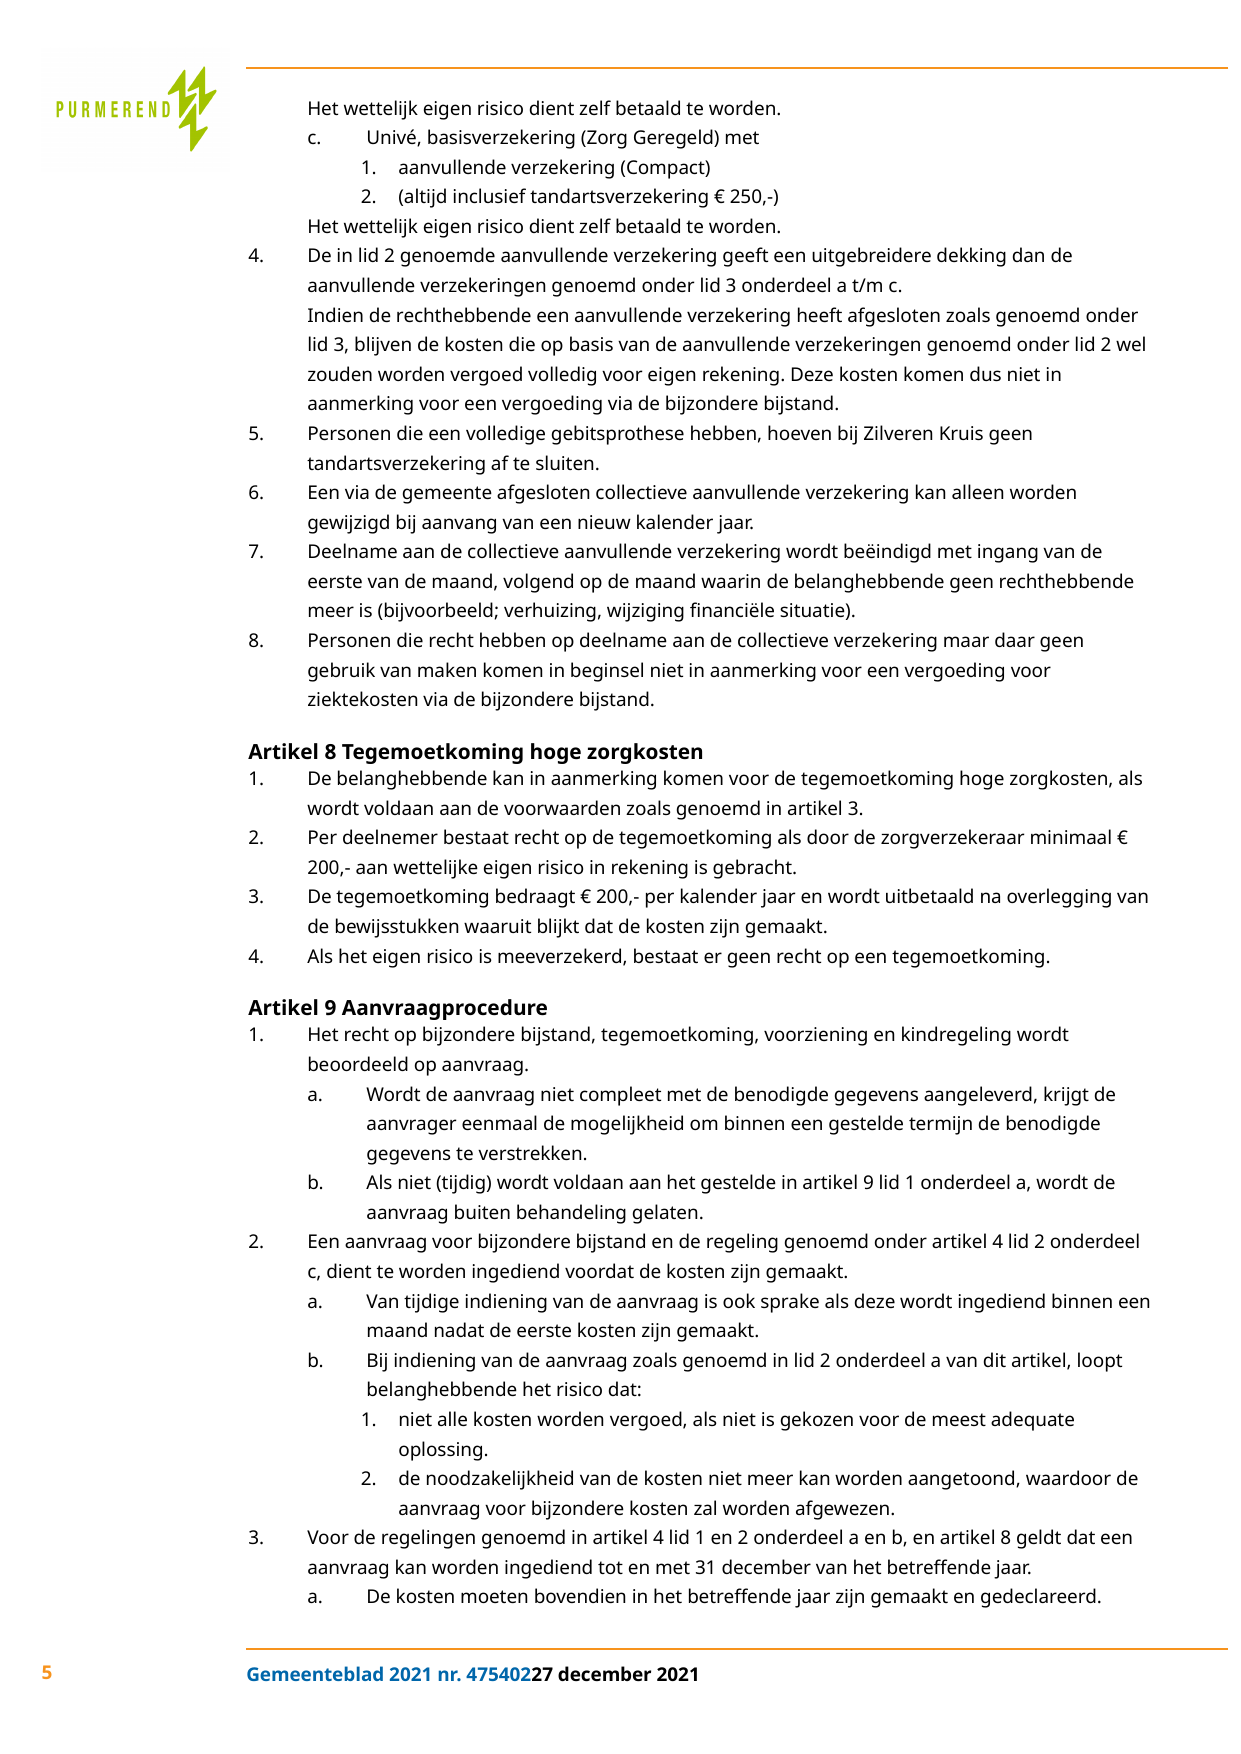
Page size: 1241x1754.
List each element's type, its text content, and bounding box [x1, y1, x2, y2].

picture [41, 47, 231, 172]
list Per deelnemer bestaat recht op de tegemoetkoming als door de zorgverzekeraar minimaal € 200,- aan wettelijke eigen risico in rekening is gebracht. [248, 824, 1152, 880]
list Het wettelijk eigen risico dient zelf betaald te worden. [248, 213, 1152, 239]
list Univé, basisverzekering (Zorg Geregeld) met [307, 124, 1152, 150]
list (altijd inclusief tandartsverzekering € 250,-) [361, 183, 1152, 209]
list Als niet (tijdig) wordt voldaan aan het gestelde in artikel 9 lid 1 onderdeel a, wordt de aanvraag buiten behandeling gelaten. [307, 1169, 1152, 1225]
list Deelname aan de collectieve aanvullende verzekering wordt beëindigd met ingang van de eerste van de maand, volgend op de maand waarin de belanghebbende geen rechthebbende meer is (bijvoorbeeld; verhuizing, wijziging financiële situatie). [248, 538, 1152, 623]
list de noodzakelijkheid van de kosten niet meer kan worden aangetoond, waardoor de aanvraag voor bijzondere kosten zal worden afgewezen. [361, 1465, 1152, 1521]
list Van tijdige indiening van de aanvraag is ook sprake als deze wordt ingediend binnen een maand nadat de eerste kosten zijn gemaakt. [307, 1288, 1152, 1343]
list Een via de gemeente afgesloten collectieve aanvullende verzekering kan alleen worden gewijzigd bij aanvang van een nieuw kalender jaar. [248, 479, 1152, 535]
text Artikel 8 Tegemoetkoming hoge zorgkosten [248, 737, 1152, 765]
list Het recht op bijzondere bijstand, tegemoetkoming, voorziening en kindregeling wordt beoordeeld op aanvraag. [248, 1022, 1152, 1077]
list De in lid 2 genoemde aanvullende verzekering geeft een uitgebreidere dekking dan de aanvullende verzekeringen genoemd onder lid 3 onderdeel a t/m c. [248, 243, 1152, 298]
list Personen die een volledige gebitsprothese hebben, hoeven bij Zilveren Kruis geen tandartsverzekering af te sluiten. [248, 420, 1152, 476]
list Indien de rechthebbende een aanvullende verzekering heeft afgesloten zoals genoemd onder lid 3, blijven de kosten die op basis van de aanvullende verzekeringen genoemd onder lid 2 wel zouden worden vergoed volledig voor eigen rekening. Deze kosten komen dus niet in aanmerking voor een vergoeding via de bijzondere bijstand. [248, 302, 1152, 416]
list Personen die recht hebben op deelname aan de collectieve verzekering maar daar geen gebruik van maken komen in beginsel niet in aanmerking voor een vergoeding voor ziektekosten via de bijzondere bijstand. [248, 627, 1152, 712]
list Als het eigen risico is meeverzekerd, bestaat er geen recht op een tegemoetkoming. [248, 943, 1152, 968]
list Bij indiening van de aanvraag zoals genoemd in lid 2 onderdeel a van dit artikel, loopt belanghebbende het risico dat: [307, 1347, 1152, 1402]
text Artikel 9 Aanvraagprocedure [248, 993, 1152, 1022]
list De belanghebbende kan in aanmerking komen voor de tegemoetkoming hoge zorgkosten, als wordt voldaan aan de voorwaarden zoals genoemd in artikel 3. [248, 765, 1152, 821]
list De kosten moeten bovendien in het betreffende jaar zijn gemaakt en gedeclareerd. [307, 1584, 1152, 1609]
list niet alle kosten worden vergoed, als niet is gekozen voor de meest adequate oplossing. [361, 1406, 1152, 1462]
list Voor de regelingen genoemd in artikel 4 lid 1 en 2 onderdeel a en b, en artikel 8 geldt dat een aanvraag kan worden ingediend tot en met 31 december van het betreffende jaar. [248, 1524, 1152, 1580]
list Het wettelijk eigen risico dient zelf betaald te worden. [248, 95, 1152, 121]
list De tegemoetkoming bedraagt € 200,- per kalender jaar en wordt uitbetaald na overlegging van de bewijsstukken waaruit blijkt dat de kosten zijn gemaakt. [248, 884, 1152, 939]
list Een aanvraag voor bijzondere bijstand en de regeling genoemd onder artikel 4 lid 2 onderdeel c, dient te worden ingediend voordat de kosten zijn gemaakt. [248, 1229, 1152, 1284]
list aanvullende verzekering (Compact) [361, 154, 1152, 180]
list Wordt de aanvraag niet compleet met de benodigde gegevens aangeleverd, krijgt de aanvrager eenmaal de mogelijkheid om binnen een gestelde termijn de benodigde gegevens te verstrekken. [307, 1081, 1152, 1166]
